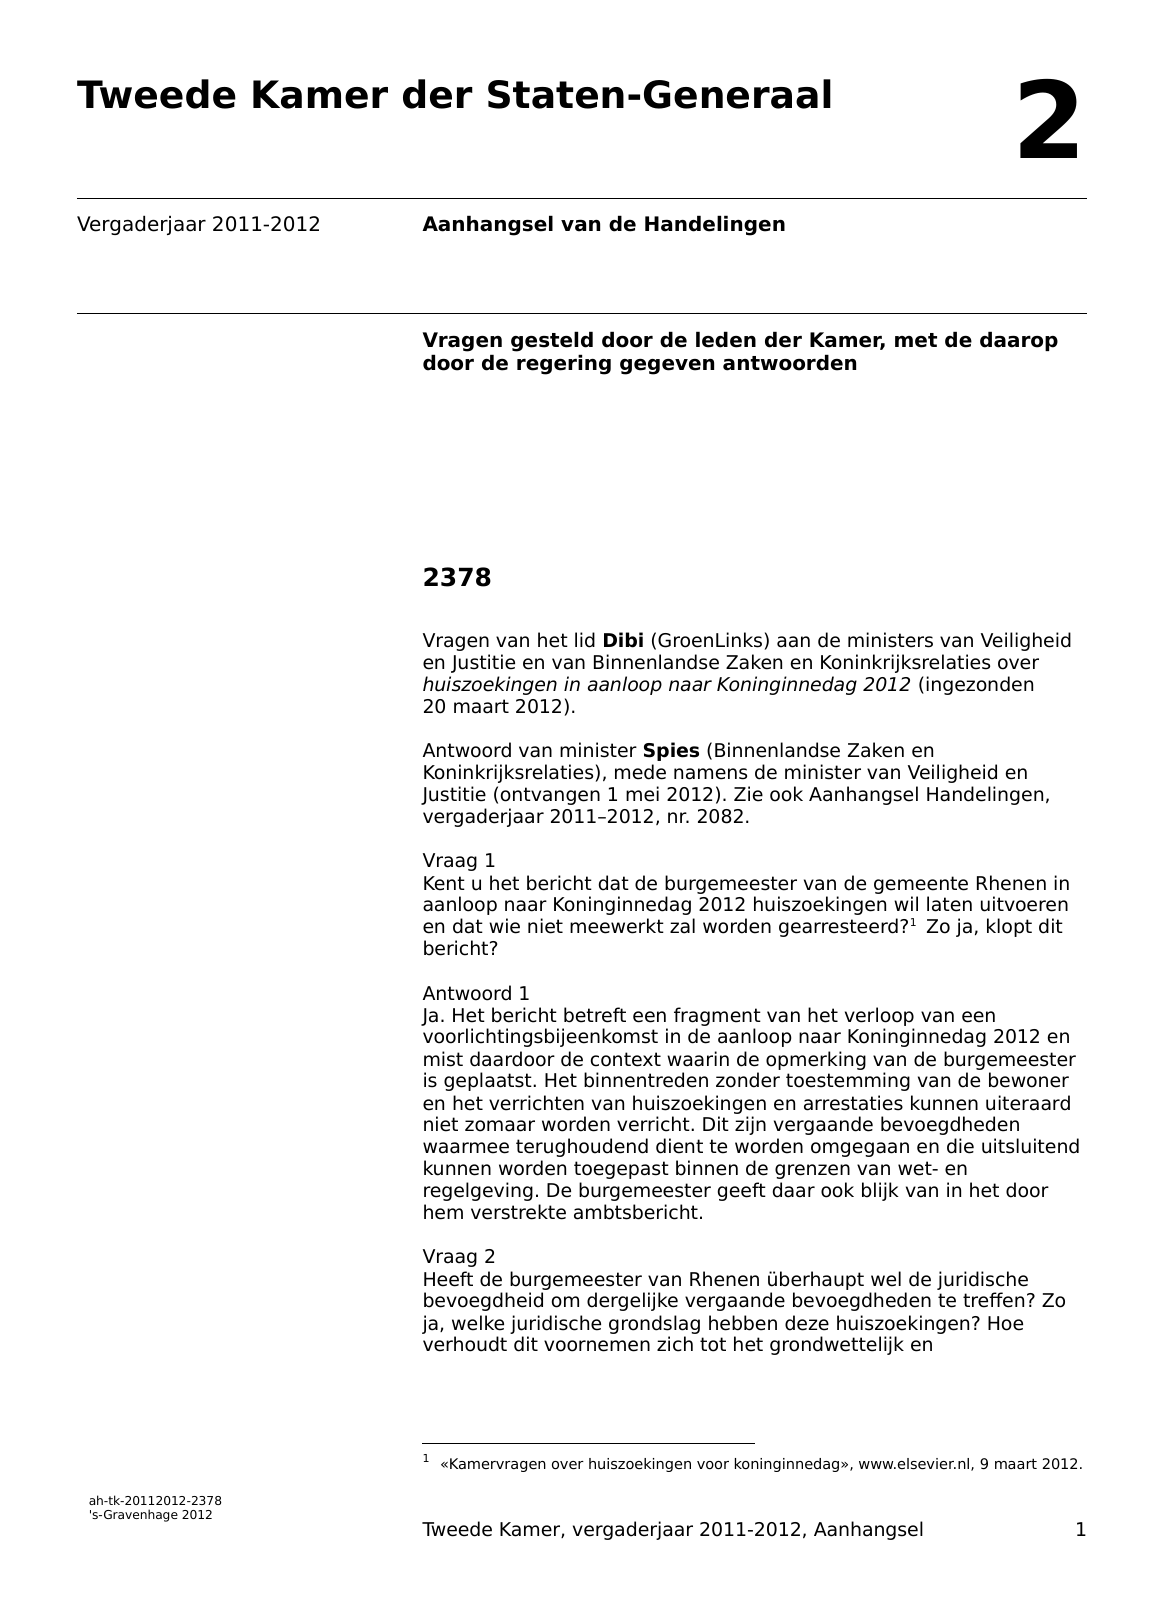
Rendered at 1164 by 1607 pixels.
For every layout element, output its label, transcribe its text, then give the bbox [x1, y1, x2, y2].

text ah-tk-20112012-2378 [88, 1494, 323, 1508]
text Ja. Het bericht betreft een fragment van het verloop van een voorlichtingsbijeenkomst in de aanloop naar Koninginnedag 2012 en mist daardoor de context waarin de opmerking van de burgemeester is geplaatst. Het binnentreden zonder toestemming van de bewoner en het verrichten van huiszoekingen en arrestaties kunnen uiteraard niet zomaar worden verricht. Dit zijn vergaande bevoegdheden waarmee terughoudend dient te worden omgegaan en die uitsluitend kunnen worden toegepast binnen de grenzen van wet- en regelgeving. De burgemeester geeft daar ook blijk van in het door hem verstrekte ambtsbericht. [422, 1004, 1087, 1224]
table_cell Vergaderjaar 2011-2012 [77, 199, 422, 313]
text Kent u het bericht dat de burgemeester van de gemeente Rhenen in aanloop naar Koninginnedag 2012 huiszoekingen wil laten uitvoeren en dat wie niet meewerkt zal worden gearresteerd? Zo ja, klopt dit bericht? [422, 872, 1087, 960]
table_cell Vragen gesteld door de leden der Kamer, met de daarop door de regering gegeven antwoorden [422, 314, 1087, 375]
text Vraag 2 [422, 1246, 1087, 1268]
text Vraag 1 [422, 850, 1087, 872]
text «Kamervragen over huiszoekingen voor koninginnedag», www.elsevier.nl, 9 maart 2012. [422, 1452, 1087, 1474]
table_cell Aanhangsel van de Handelingen [422, 199, 1087, 313]
table_cell [77, 314, 422, 375]
text 's-Gravenhage 2012 [88, 1508, 323, 1522]
table_header Tweede Kamer der Staten-Generaal [77, 59, 886, 198]
text 2378 [422, 563, 1087, 592]
text Heeft de burgemeester van Rhenen überhaupt wel de juridische bevoegdheid om dergelijke vergaande bevoegdheden te treffen? Zo ja, welke juridische grondslag hebben deze huiszoekingen? Hoe verhoudt dit voornemen zich tot het grondwettelijk en [422, 1268, 1087, 1356]
text Vragen van het lid Dibi (GroenLinks) aan de ministers van Veiligheid en Justitie en van Binnenlandse Zaken en Koninkrijksrelaties over huiszoekingen in aanloop naar Koninginnedag 2012 (ingezonden 20 maart 2012). [422, 630, 1087, 718]
text Antwoord van minister Spies (Binnenlandse Zaken en Koninkrijksrelaties), mede namens de minister van Veiligheid en Justitie (ontvangen 1 mei 2012). Zie ook Aanhangsel Handelingen, vergaderjaar 2011–2012, nr. 2082. [422, 740, 1087, 828]
text Antwoord 1 [422, 982, 1087, 1004]
table_header 2 [886, 59, 1087, 198]
